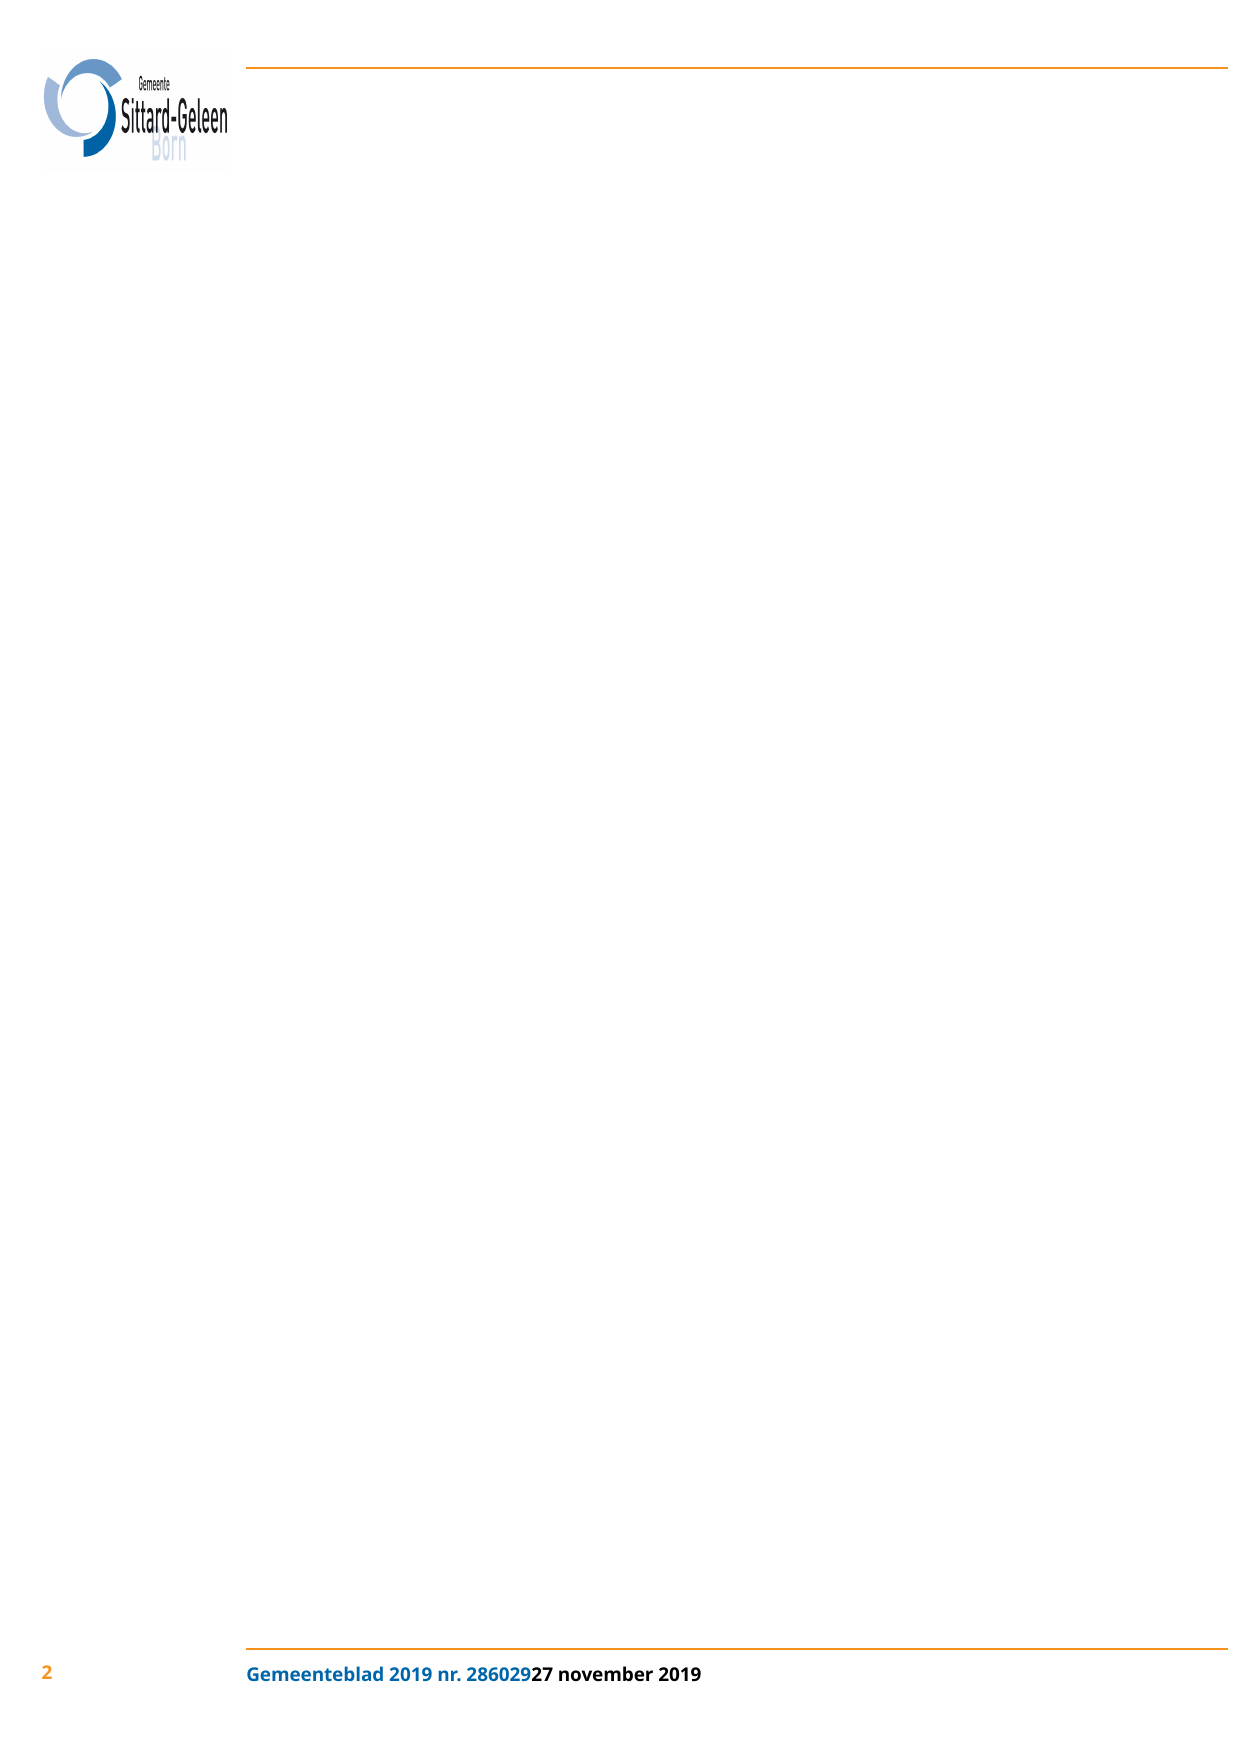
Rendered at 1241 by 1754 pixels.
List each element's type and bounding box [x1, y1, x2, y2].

picture [41, 47, 231, 172]
